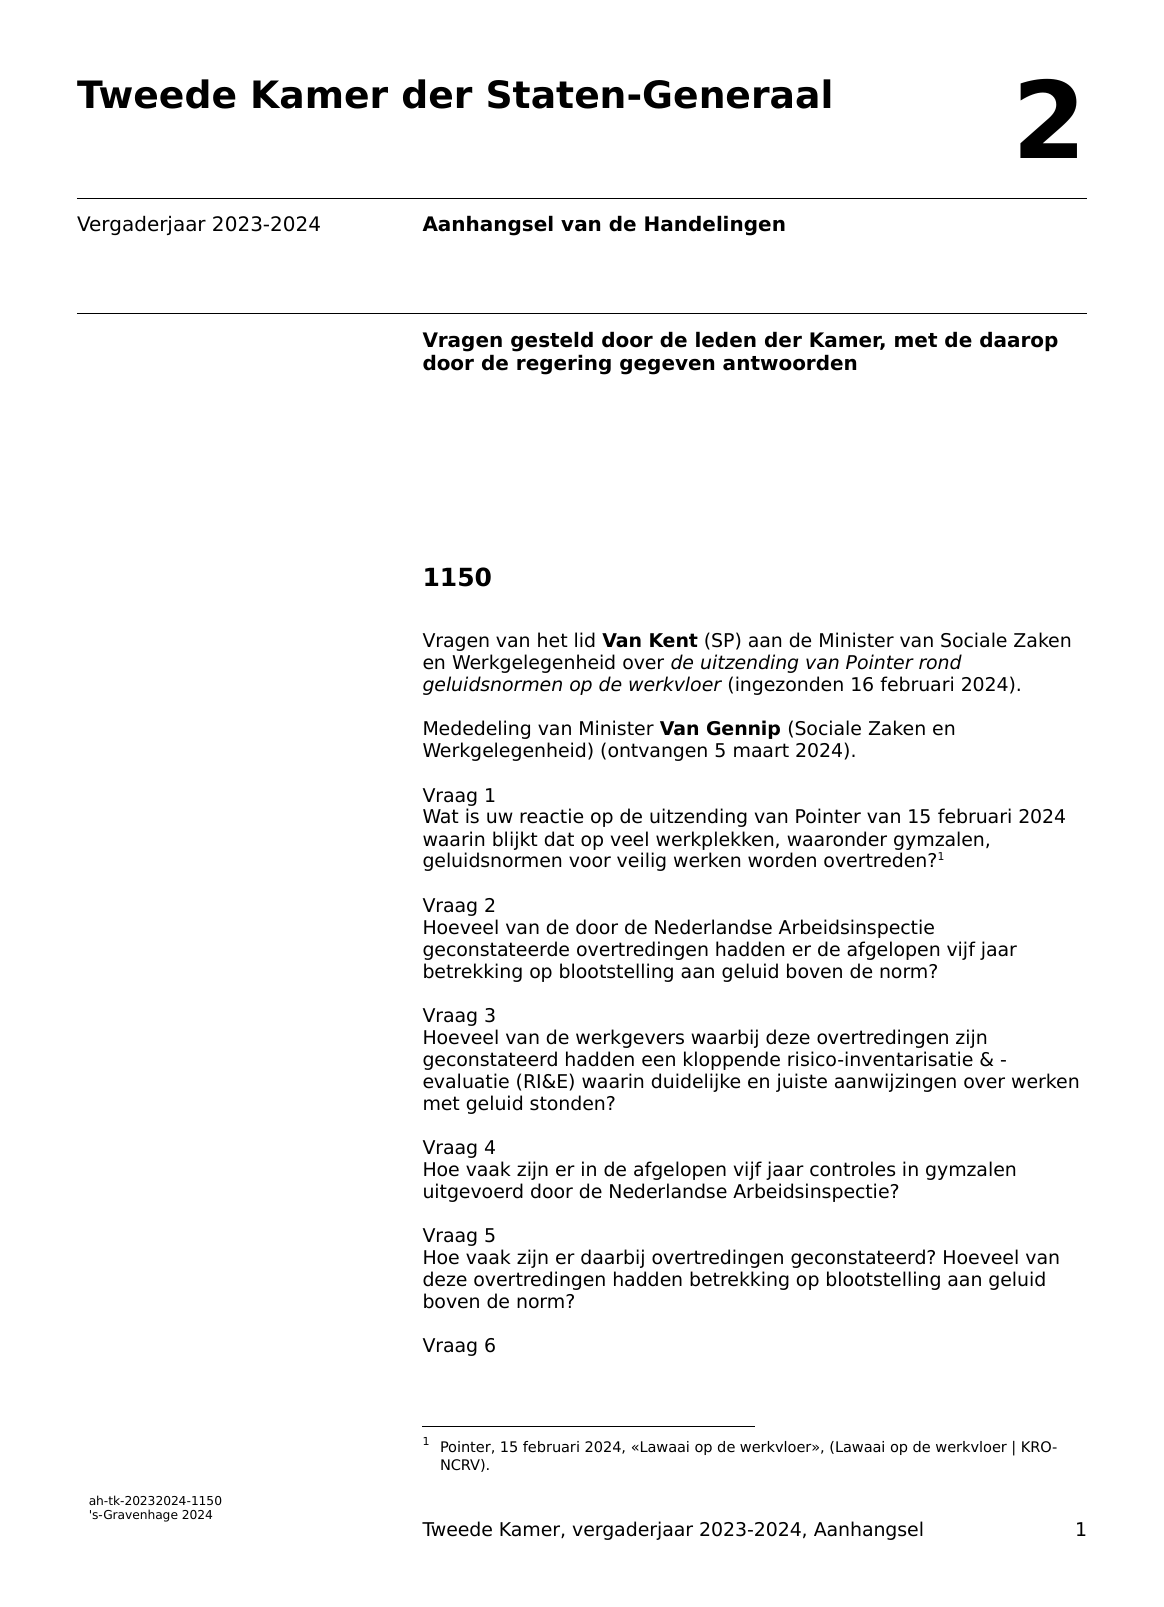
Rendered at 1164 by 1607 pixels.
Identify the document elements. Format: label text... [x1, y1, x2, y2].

text Vraag 3 [422, 1005, 1087, 1027]
text Hoeveel van de door de Nederlandse Arbeidsinspectie geconstateerde overtredingen hadden er de afgelopen vijf jaar betrekking op blootstelling aan geluid boven de norm? [422, 917, 1087, 982]
text Mededeling van Minister Van Gennip (Sociale Zaken en Werkgelegenheid) (ontvangen 5 maart 2024). [422, 718, 1087, 762]
text Pointer, 15 februari 2024, «Lawaai op de werkvloer», (Lawaai op de werkvloer | KRO-NCRV). [422, 1435, 1087, 1474]
text 's-Gravenhage 2024 [88, 1508, 323, 1522]
text Vraag 6 [422, 1335, 1087, 1357]
text Hoe vaak zijn er in de afgelopen vijf jaar controles in gymzalen uitgevoerd door de Nederlandse Arbeidsinspectie? [422, 1159, 1087, 1203]
text Vraag 4 [422, 1137, 1087, 1159]
text Hoeveel van de werkgevers waarbij deze overtredingen zijn geconstateerd hadden een kloppende risico-inventarisatie & -evaluatie (RI&E) waarin duidelijke en juiste aanwijzingen over werken met geluid stonden? [422, 1027, 1087, 1114]
table_cell Vergaderjaar 2023-2024 [77, 199, 422, 313]
text 1150 [422, 563, 1087, 592]
table_cell Aanhangsel van de Handelingen [422, 199, 1087, 313]
text Vragen van het lid Van Kent (SP) aan de Minister van Sociale Zaken en Werkgelegenheid over de uitzending van Pointer rond geluidsnormen op de werkvloer (ingezonden 16 februari 2024). [422, 630, 1087, 696]
text Vraag 2 [422, 894, 1087, 917]
text Vraag 1 [422, 784, 1087, 806]
table_header Tweede Kamer der Staten-Generaal [77, 59, 886, 198]
table_header 2 [886, 59, 1087, 198]
table_cell [77, 314, 422, 375]
text Hoe vaak zijn er daarbij overtredingen geconstateerd? Hoeveel van deze overtredingen hadden betrekking op blootstelling aan geluid boven de norm? [422, 1247, 1087, 1313]
text ah-tk-20232024-1150 [88, 1494, 323, 1508]
table_cell Vragen gesteld door de leden der Kamer, met de daarop door de regering gegeven antwoorden [422, 314, 1087, 375]
text Vraag 5 [422, 1225, 1087, 1247]
text Wat is uw reactie op de uitzending van Pointer van 15 februari 2024 waarin blijkt dat op veel werkplekken, waaronder gymzalen, geluidsnormen voor veilig werken worden overtreden? [422, 806, 1087, 872]
